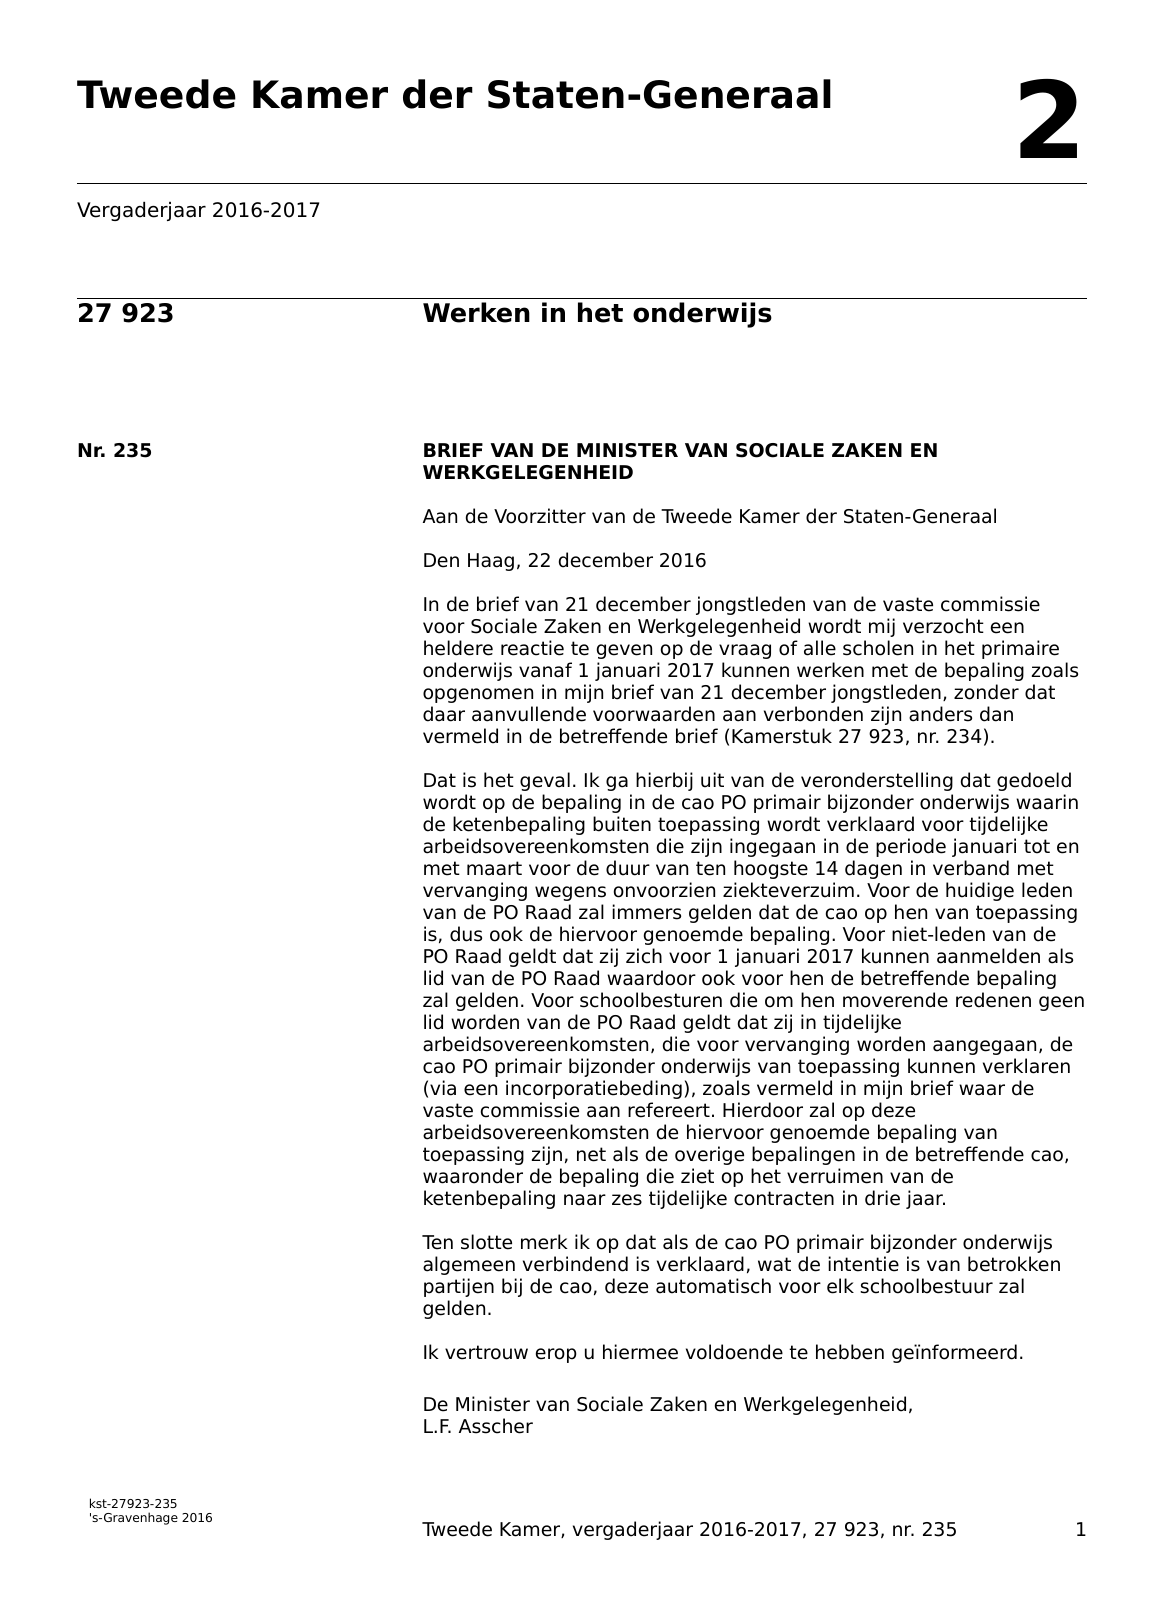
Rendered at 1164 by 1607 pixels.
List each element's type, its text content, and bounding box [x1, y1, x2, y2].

text Dat is het geval. Ik ga hierbij uit van de veronderstelling dat gedoeld wordt op de bepaling in de cao PO primair bijzonder onderwijs waarin de ketenbepaling buiten toepassing wordt verklaard voor tijdelijke arbeidsovereenkomsten die zijn ingegaan in de periode januari tot en met maart voor de duur van ten hoogste 14 dagen in verband met vervanging wegens onvoorzien ziekteverzuim. Voor de huidige leden van de PO Raad zal immers gelden dat de cao op hen van toepassing is, dus ook de hiervoor genoemde bepaling. Voor niet-leden van de PO Raad geldt dat zij zich voor 1 januari 2017 kunnen aanmelden als lid van de PO Raad waardoor ook voor hen de betreffende bepaling zal gelden. Voor schoolbesturen die om hen moverende redenen geen lid worden van de PO Raad geldt dat zij in tijdelijke arbeidsovereenkomsten, die voor vervanging worden aangegaan, de cao PO primair bijzonder onderwijs van toepassing kunnen verklaren (via een incorporatiebeding), zoals vermeld in mijn brief waar de vaste commissie aan refereert. Hierdoor zal op deze arbeidsovereenkomsten de hiervoor genoemde bepaling van toepassing zijn, net als de overige bepalingen in de betreffende cao, waaronder de bepaling die ziet op het verruimen van de ketenbepaling naar zes tijdelijke contracten in drie jaar. [422, 770, 1087, 1210]
text In de brief van 21 december jongstleden van de vaste commissie voor Sociale Zaken en Werkgelegenheid wordt mij verzocht een heldere reactie te geven op de vraag of alle scholen in het primaire onderwijs vanaf 1 januari 2017 kunnen werken met de bepaling zoals opgenomen in mijn brief van 21 december jongstleden, zonder dat daar aanvullende voorwaarden aan verbonden zijn anders dan vermeld in de betreffende brief (Kamerstuk 27 923, nr. 234). [422, 594, 1087, 748]
text De Minister van Sociale Zaken en Werkgelegenheid, L.F. Asscher [422, 1394, 1087, 1438]
text Ik vertrouw erop u hiermee voldoende te hebben geïnformeerd. [422, 1342, 1087, 1364]
table_header 2 [886, 59, 1087, 183]
text kst-27923-235 [88, 1497, 323, 1511]
table_header Tweede Kamer der Staten-Generaal [77, 59, 886, 183]
subtitle Nr. 235 BRIEF VAN DE MINISTER VAN SOCIALE ZAKEN EN WERKGELEGENHEID [77, 440, 1087, 484]
text 's-Gravenhage 2016 [88, 1511, 323, 1525]
table_cell Vergaderjaar 2016-2017 [77, 184, 1087, 298]
text Ten slotte merk ik op dat als de cao PO primair bijzonder onderwijs algemeen verbindend is verklaard, wat de intentie is van betrokken partijen bij de cao, deze automatisch voor elk schoolbestuur zal gelden. [422, 1232, 1087, 1320]
text Aan de Voorzitter van de Tweede Kamer der Staten-Generaal [422, 506, 1087, 528]
text Den Haag, 22 december 2016 [422, 550, 1087, 572]
subtitle 27 923 Werken in het onderwijs [77, 299, 1087, 329]
